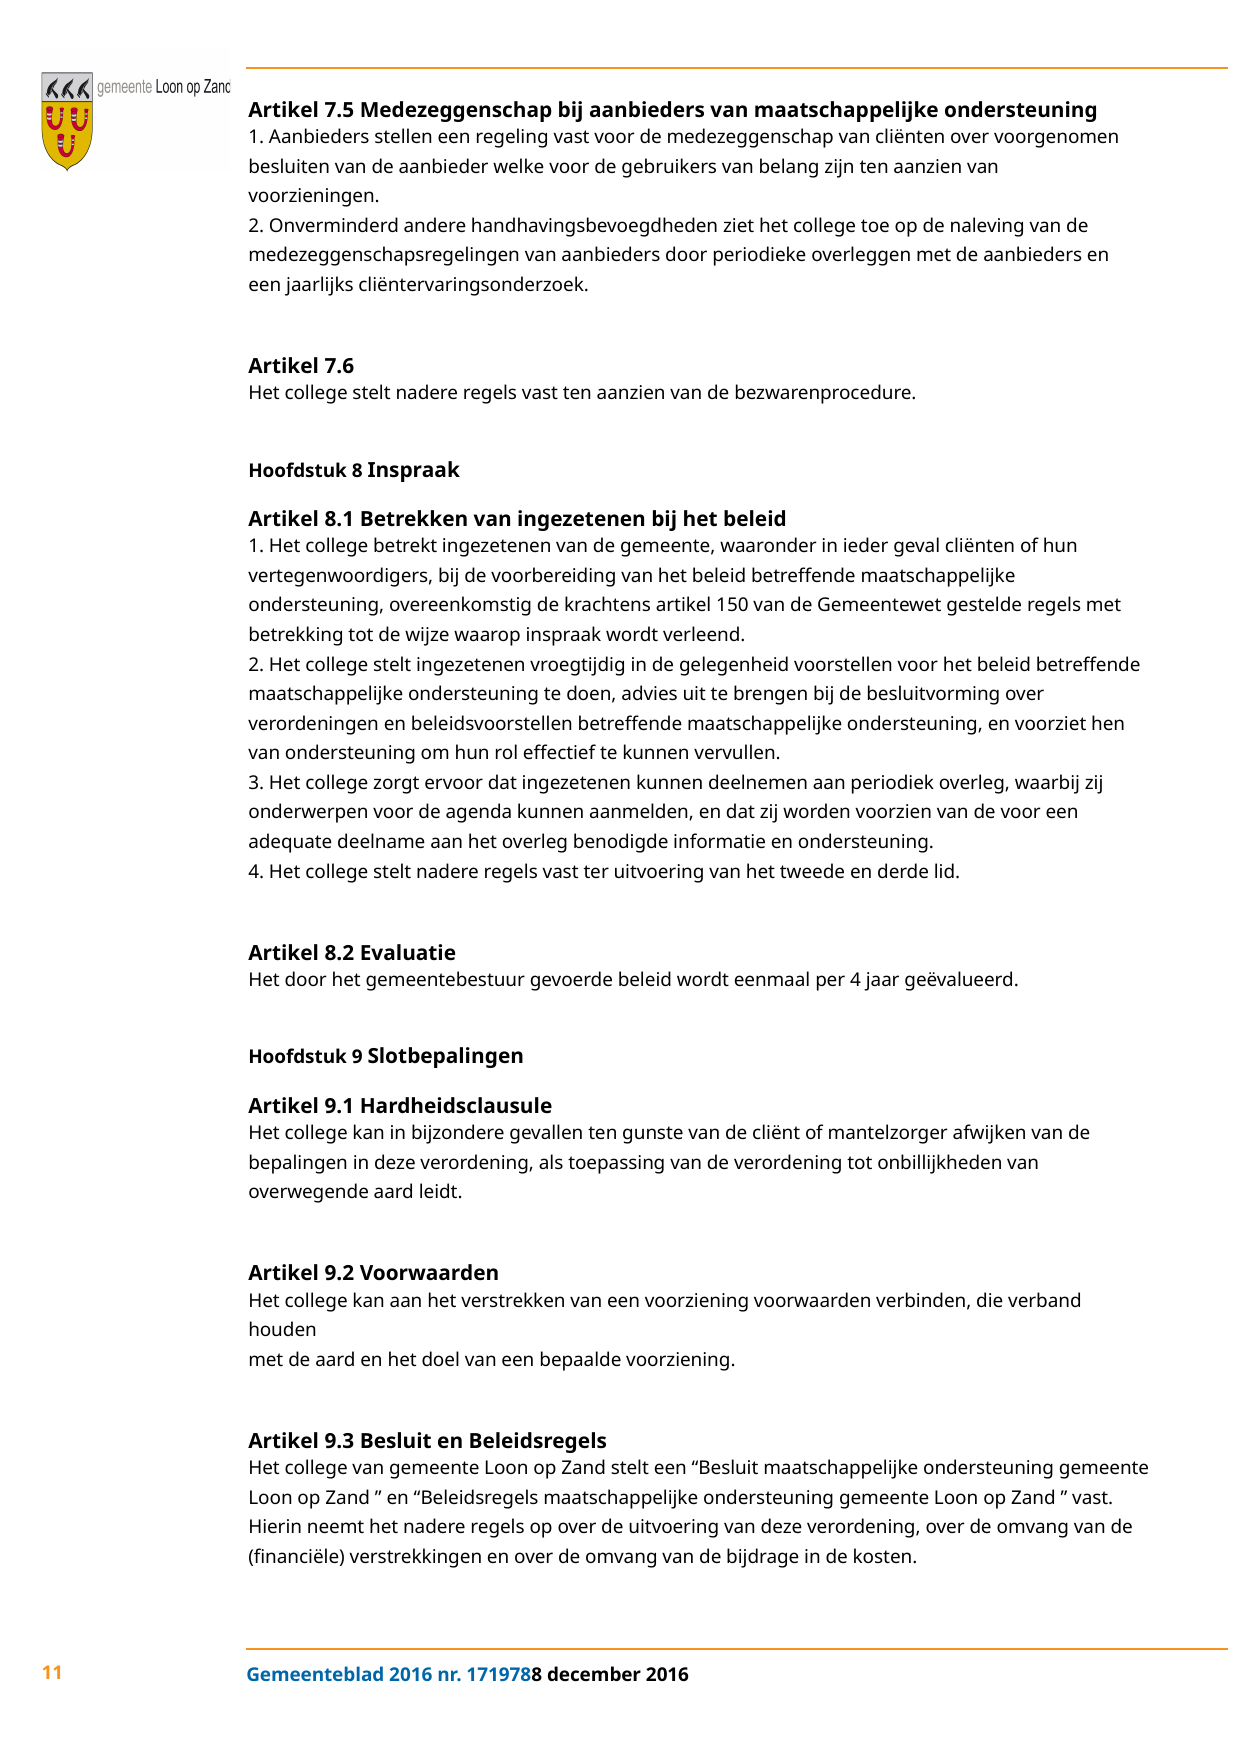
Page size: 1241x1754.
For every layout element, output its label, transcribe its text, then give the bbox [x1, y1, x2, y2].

text Hoofdstuk 9 Slotbepalingen [248, 1042, 1152, 1070]
text Het college stelt nadere regels vast ten aanzien van de bezwarenprocedure. [248, 379, 1152, 405]
text van ondersteuning om hun rol effectief te kunnen vervullen. [248, 739, 1152, 765]
text Hoofdstuk 8 Inspraak [248, 455, 1152, 483]
text Het college kan aan het verstrekken van een voorziening voorwaarden verbinden, die verband houden [248, 1287, 1152, 1342]
text Artikel 8.2 Evaluatie [248, 938, 1152, 966]
text Hierin neemt het nadere regels op over de uitvoering van deze verordening, over de omvang van de [248, 1514, 1152, 1539]
text onderwerpen voor de agenda kunnen aanmelden, en dat zij worden voorzien van de voor een [248, 799, 1152, 824]
text 2. Onverminderd andere handhavingsbevoegdheden ziet het college toe op de naleving van de [248, 212, 1152, 238]
text 2. Het college stelt ingezetenen vroegtijdig in de gelegenheid voorstellen voor het beleid betreffende [248, 651, 1152, 677]
text 4. Het college stelt nadere regels vast ter uitvoering van het tweede en derde lid. [248, 858, 1152, 884]
text Artikel 9.1 Hardheidsclausule [248, 1091, 1152, 1119]
text een jaarlijks cliëntervaringsonderzoek. [248, 271, 1152, 297]
text Artikel 9.3 Besluit en Beleidsregels [248, 1426, 1152, 1454]
text maatschappelijke ondersteuning te doen, advies uit te brengen bij de besluitvorming over [248, 680, 1152, 706]
text Artikel 7.5 Medezeggenschap bij aanbieders van maatschappelijke ondersteuning [248, 95, 1152, 123]
text betrekking tot de wijze waarop inspraak wordt verleend. [248, 621, 1152, 647]
text adequate deelname aan het overleg benodigde informatie en ondersteuning. [248, 828, 1152, 854]
text Artikel 9.2 Voorwaarden [248, 1258, 1152, 1287]
text vertegenwoordigers, bij de voorbereiding van het beleid betreffende maatschappelijke [248, 562, 1152, 588]
text Loon op Zand ” en “Beleidsregels maatschappelijke ondersteuning gemeente Loon op Zand ” vast. [248, 1484, 1152, 1510]
text Artikel 7.6 [248, 351, 1152, 379]
text met de aard en het doel van een bepaalde voorziening. [248, 1346, 1152, 1372]
text bepalingen in deze verordening, als toepassing van de verordening tot onbillijkheden van [248, 1149, 1152, 1174]
text verordeningen en beleidsvoorstellen betreffende maatschappelijke ondersteuning, en voorziet hen [248, 710, 1152, 736]
text besluiten van de aanbieder welke voor de gebruikers van belang zijn ten aanzien van [248, 153, 1152, 178]
text medezeggenschapsregelingen van aanbieders door periodieke overleggen met de aanbieders en [248, 242, 1152, 267]
text Het college kan in bijzondere gevallen ten gunste van de cliënt of mantelzorger afwijken van de [248, 1119, 1152, 1145]
text 3. Het college zorgt ervoor dat ingezetenen kunnen deelnemen aan periodiek overleg, waarbij zij [248, 769, 1152, 795]
text 1. Aanbieders stellen een regeling vast voor de medezeggenschap van cliënten over voorgenomen [248, 123, 1152, 149]
text Het door het gemeentebestuur gevoerde beleid wordt eenmaal per 4 jaar geëvalueerd. [248, 966, 1152, 992]
text 1. Het college betrekt ingezetenen van de gemeente, waaronder in ieder geval cliënten of hun [248, 532, 1152, 558]
text overwegende aard leidt. [248, 1178, 1152, 1204]
picture [41, 47, 231, 172]
text (financiële) verstrekkingen en over de omvang van de bijdrage in de kosten. [248, 1543, 1152, 1569]
text voorzieningen. [248, 182, 1152, 208]
text Het college van gemeente Loon op Zand stelt een “Besluit maatschappelijke ondersteuning gemeente [248, 1454, 1152, 1480]
text Artikel 8.1 Betrekken van ingezetenen bij het beleid [248, 504, 1152, 532]
text ondersteuning, overeenkomstig de krachtens artikel 150 van de Gemeentewet gestelde regels met [248, 592, 1152, 617]
